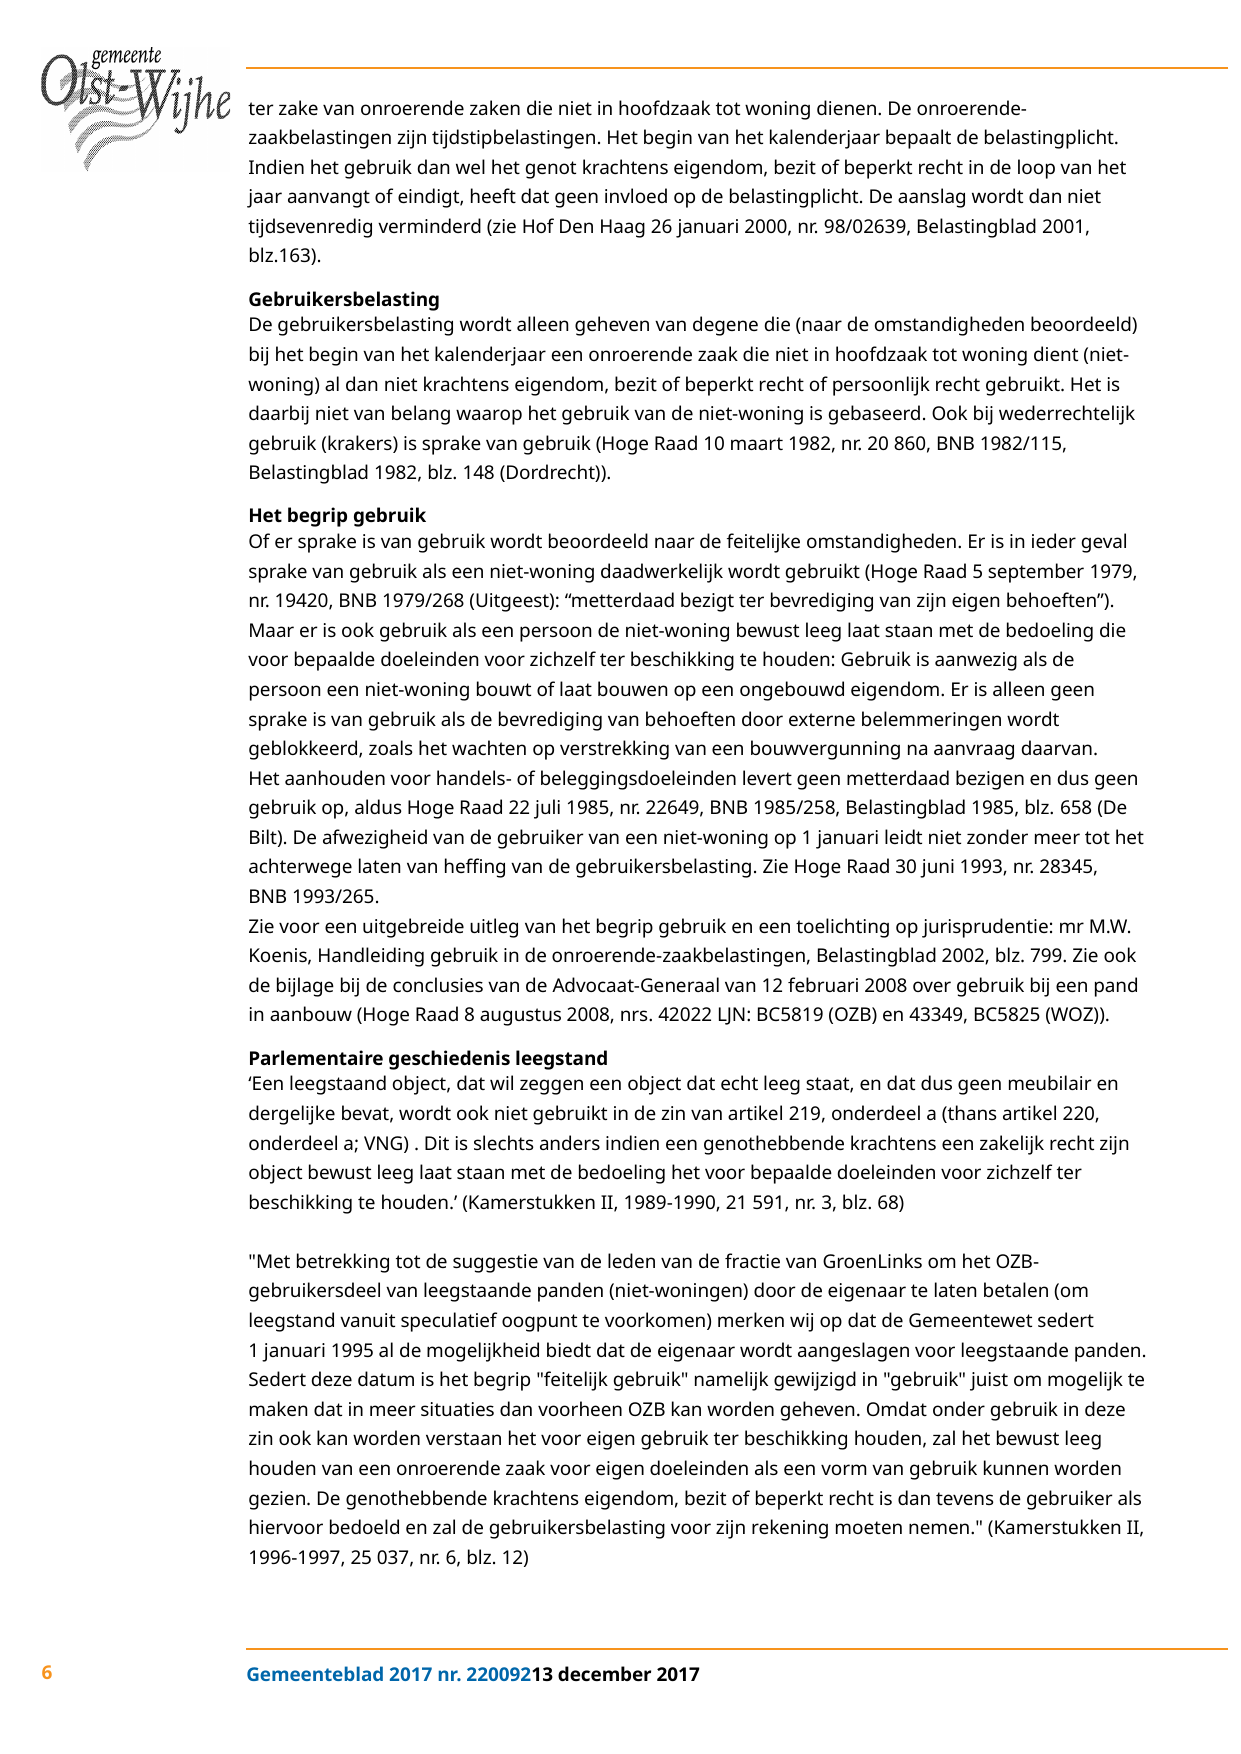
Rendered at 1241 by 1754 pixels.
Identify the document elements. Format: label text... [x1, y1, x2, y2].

text Gebruikersbelasting [248, 286, 1152, 312]
text De gebruikersbelasting wordt alleen geheven van degene die (naar de omstandigheden beoordeeld) bij het begin van het kalenderjaar een onroerende zaak die niet in hoofdzaak tot woning dient (niet-woning) al dan niet krachtens eigendom, bezit of beperkt recht of persoonlijk recht gebruikt. Het is daarbij niet van belang waarop het gebruik van de niet-woning is gebaseerd. Ook bij wederrechtelijk gebruik (krakers) is sprake van gebruik (Hoge Raad 10 maart 1982, nr. 20 860, BNB 1982/115, Belastingblad 1982, blz. 148 (Dordrecht)). [248, 312, 1152, 485]
picture [41, 47, 231, 172]
text Zie voor een uitgebreide uitleg van het begrip gebruik en een toelichting op jurisprudentie: mr M.W. Koenis, Handleiding gebruik in de onroerende-zaakbelastingen, Belastingblad 2002, blz. 799. Zie ook de bijlage bij de conclusies van de Advocaat-Generaal van 12 februari 2008 over gebruik bij een pand in aanbouw (Hoge Raad 8 augustus 2008, nrs. 42022 LJN: BC5819 (OZB) en 43349, BC5825 (WOZ)). [248, 913, 1152, 1027]
text Het begrip gebruik [248, 503, 1152, 528]
text Het aanhouden voor handels- of beleggingsdoeleinden levert geen metterdaad bezigen en dus geen gebruik op, aldus Hoge Raad 22 juli 1985, nr. 22649, BNB 1985/258, Belastingblad 1985, blz. 658 (De Bilt). De afwezigheid van de gebruiker van een niet-woning op 1 januari leidt niet zonder meer tot het achterwege laten van heffing van de gebruikersbelasting. Zie Hoge Raad 30 juni 1993, nr. 28345, BNB 1993/265. [248, 765, 1152, 909]
text "Met betrekking tot de suggestie van de leden van de fractie van GroenLinks om het OZB-gebruikersdeel van leegstaande panden (niet-woningen) door de eigenaar te laten betalen (om leegstand vanuit speculatief oogpunt te voorkomen) merken wij op dat de Gemeentewet sedert 1 januari 1995 al de mogelijkheid biedt dat de eigenaar wordt aangeslagen voor leegstaande panden. Sedert deze datum is het begrip "feitelijk gebruik" namelijk gewijzigd in "gebruik" juist om mogelijk te maken dat in meer situaties dan voorheen OZB kan worden geheven. Omdat onder gebruik in deze zin ook kan worden verstaan het voor eigen gebruik ter beschikking houden, zal het bewust leeg houden van een onroerende zaak voor eigen doeleinden als een vorm van gebruik kunnen worden gezien. De genothebbende krachtens eigendom, bezit of beperkt recht is dan tevens de gebruiker als hiervoor bedoeld en zal de gebruikersbelasting voor zijn rekening moeten nemen." (Kamerstukken II, 1996-1997, 25 037, nr. 6, blz. 12) [248, 1248, 1152, 1569]
text Of er sprake is van gebruik wordt beoordeeld naar de feitelijke omstandigheden. Er is in ieder geval sprake van gebruik als een niet-woning daadwerkelijk wordt gebruikt (Hoge Raad 5 september 1979, nr. 19420, BNB 1979/268 (Uitgeest): “metterdaad bezigt ter bevrediging van zijn eigen behoeften”). Maar er is ook gebruik als een persoon de niet-woning bewust leeg laat staan met de bedoeling die voor bepaalde doeleinden voor zichzelf ter beschikking te houden: Gebruik is aanwezig als de persoon een niet-woning bouwt of laat bouwen op een ongebouwd eigendom. Er is alleen geen sprake is van gebruik als de bevrediging van behoeften door externe belemmeringen wordt geblokkeerd, zoals het wachten op verstrekking van een bouwvergunning na aanvraag daarvan. [248, 528, 1152, 761]
text ‘Een leegstaand object, dat wil zeggen een object dat echt leeg staat, en dat dus geen meubilair en dergelijke bevat, wordt ook niet gebruikt in de zin van artikel 219, onderdeel a (thans artikel 220, onderdeel a; VNG) . Dit is slechts anders indien een genothebbende krachtens een zakelijk recht zijn object bewust leeg laat staan met de bedoeling het voor bepaalde doeleinden voor zichzelf ter beschikking te houden.’ (Kamerstukken II, 1989-1990, 21 591, nr. 3, blz. 68) [248, 1071, 1152, 1214]
text ter zake van onroerende zaken die niet in hoofdzaak tot woning dienen. De onroerende-zaakbelastingen zijn tijdstipbelastingen. Het begin van het kalenderjaar bepaalt de belastingplicht. Indien het gebruik dan wel het genot krachtens eigendom, bezit of beperkt recht in de loop van het jaar aanvangt of eindigt, heeft dat geen invloed op de belastingplicht. De aanslag wordt dan niet tijdsevenredig verminderd (zie Hof Den Haag 26 januari 2000, nr. 98/02639, Belastingblad 2001, blz.163). [248, 95, 1152, 268]
text Parlementaire geschiedenis leegstand [248, 1045, 1152, 1071]
